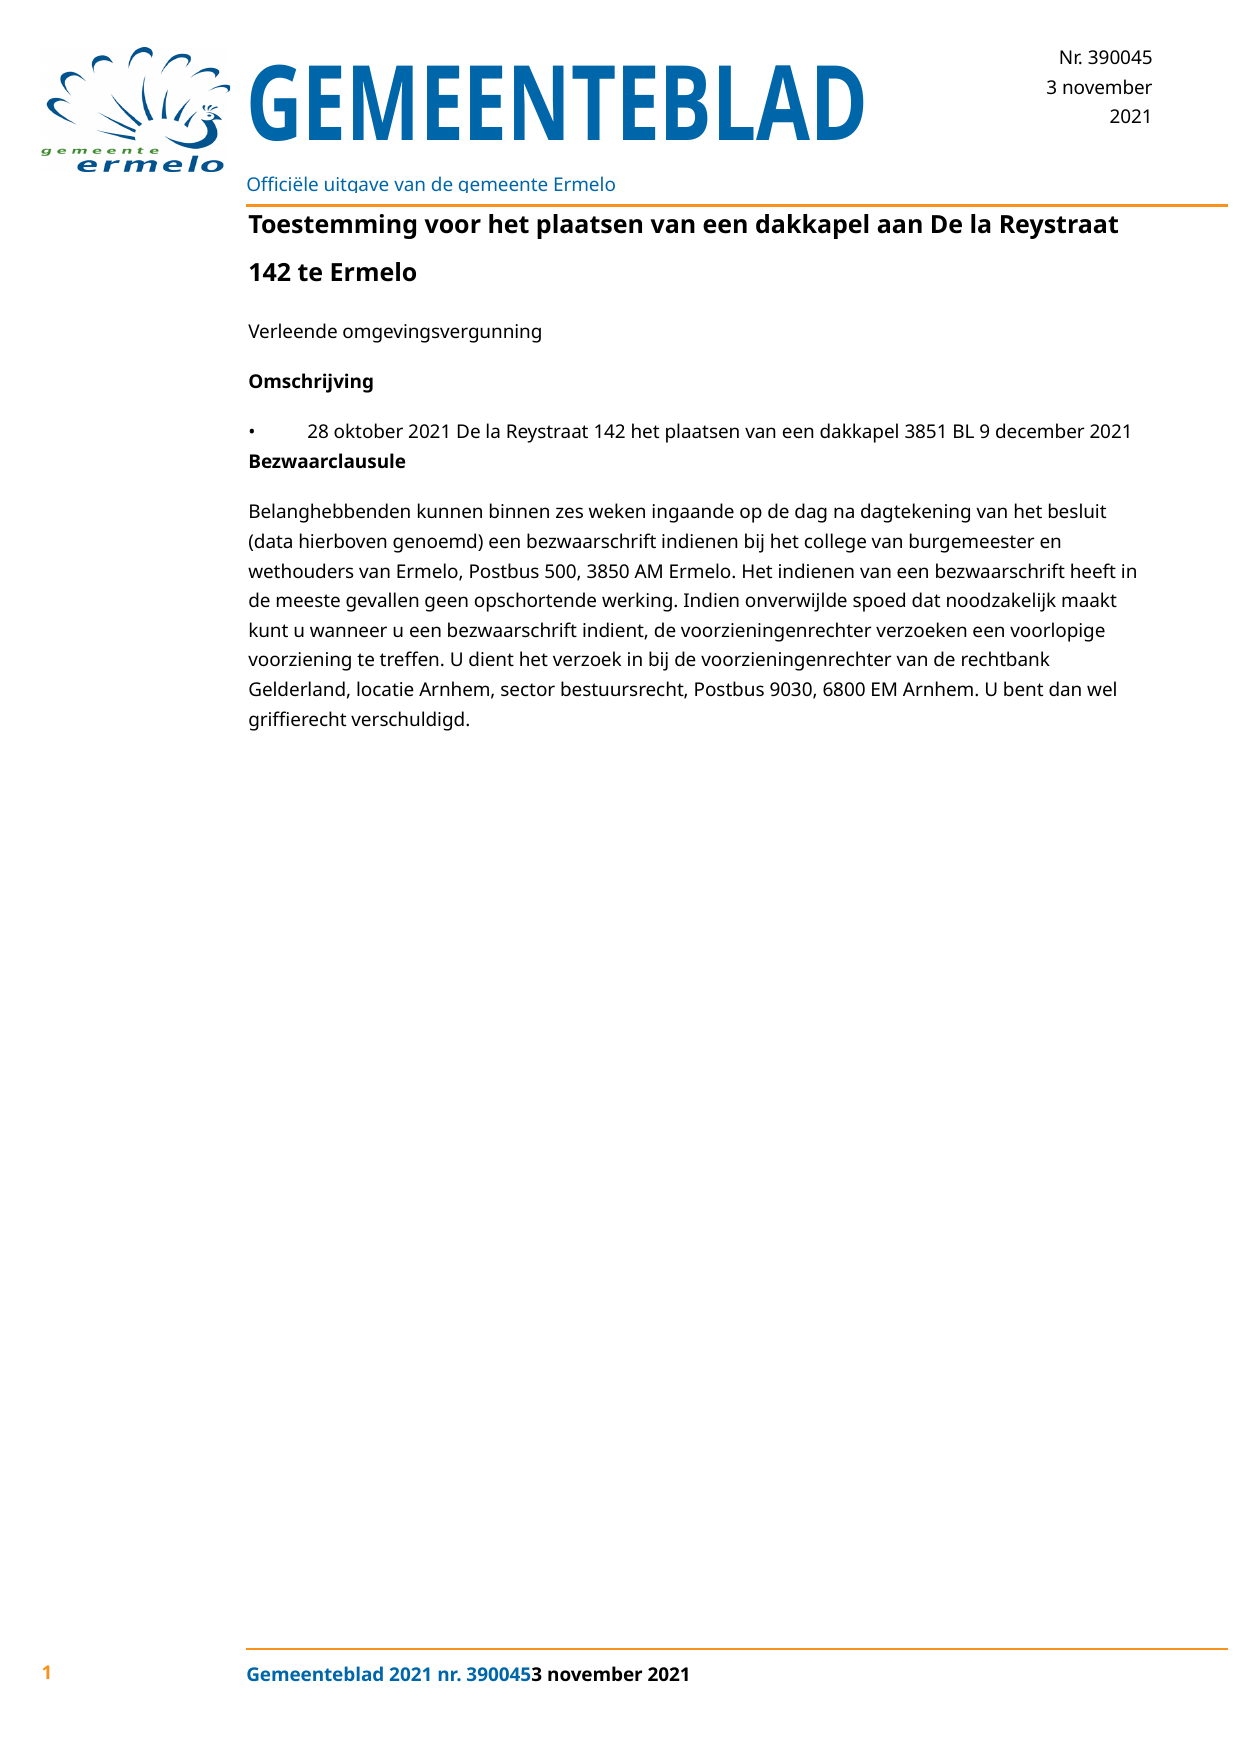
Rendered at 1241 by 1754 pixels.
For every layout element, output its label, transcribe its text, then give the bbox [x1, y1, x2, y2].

text Omschrijving [248, 368, 1152, 394]
list 28 oktober 2021 De la Reystraat 142 het plaatsen van een dakkapel 3851 BL 9 december 2021 [248, 419, 1152, 444]
text Verleende omgevingsvergunning [248, 318, 1152, 344]
text Toestemming voor het plaatsen van een dakkapel aan De la Reystraat 142 te Ermelo [248, 207, 1152, 288]
text Bezwaarclausule [248, 448, 1152, 474]
text Belanghebbenden kunnen binnen zes weken ingaande op de dag na dagtekening van het besluit (data hierboven genoemd) een bezwaarschrift indienen bij het college van burgemeester en wethouders van Ermelo, Postbus 500, 3850 AM Ermelo. Het indienen van een bezwaarschrift heeft in de meeste gevallen geen opschortende werking. Indien onverwijlde spoed dat noodzakelijk maakt kunt u wanneer u een bezwaarschrift indient, de voorzieningenrechter verzoeken een voorlopige voorziening te treffen. U dient het verzoek in bij de voorzieningenrechter van de rechtbank Gelderland, locatie Arnhem, sector bestuursrecht, Postbus 9030, 6800 EM Arnhem. U bent dan wel griffierecht verschuldigd. [248, 499, 1152, 732]
picture [41, 47, 231, 172]
